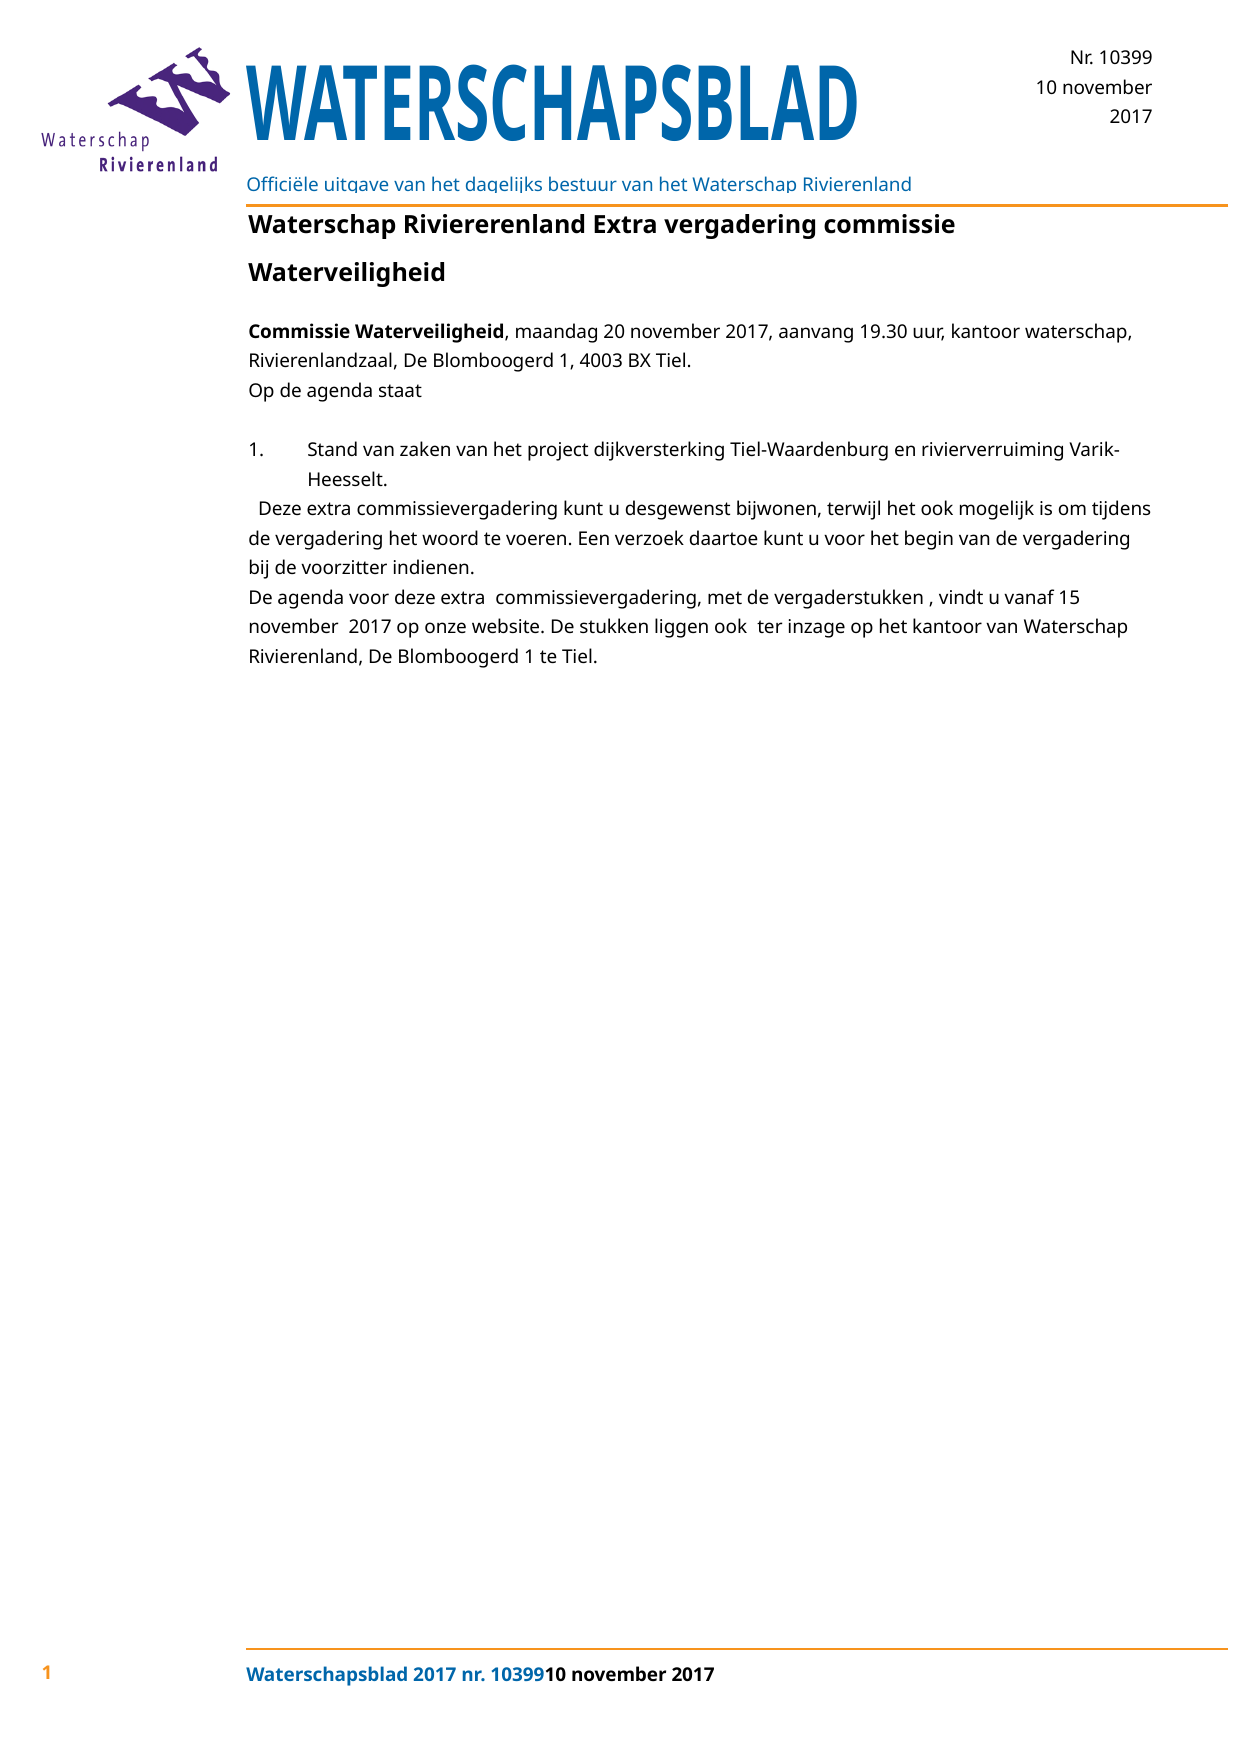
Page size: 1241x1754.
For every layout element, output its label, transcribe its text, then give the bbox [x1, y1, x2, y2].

list Stand van zaken van het project dijkversterking Tiel-Waardenburg en rivierverruiming Varik-Heesselt. [248, 436, 1152, 492]
picture [41, 47, 231, 172]
text Waterschap Riviererenland Extra vergadering commissie Waterveiligheid [248, 207, 1152, 288]
text De agenda voor deze extra commissievergadering, met de vergaderstukken , vindt u vanaf 15 november 2017 op onze website. De stukken liggen ook ter inzage op het kantoor van Waterschap Rivierenland, De Blomboogerd 1 te Tiel. [248, 584, 1152, 669]
text Commissie Waterveiligheid, maandag 20 november 2017, aanvang 19.30 uur, kantoor waterschap, Rivierenlandzaal, De Blomboogerd 1, 4003 BX Tiel. [248, 318, 1152, 373]
text Deze extra commissievergadering kunt u desgewenst bijwonen, terwijl het ook mogelijk is om tijdens de vergadering het woord te voeren. Een verzoek daartoe kunt u voor het begin van de vergadering bij de voorzitter indienen. [248, 495, 1152, 580]
text Op de agenda staat [248, 377, 1152, 403]
